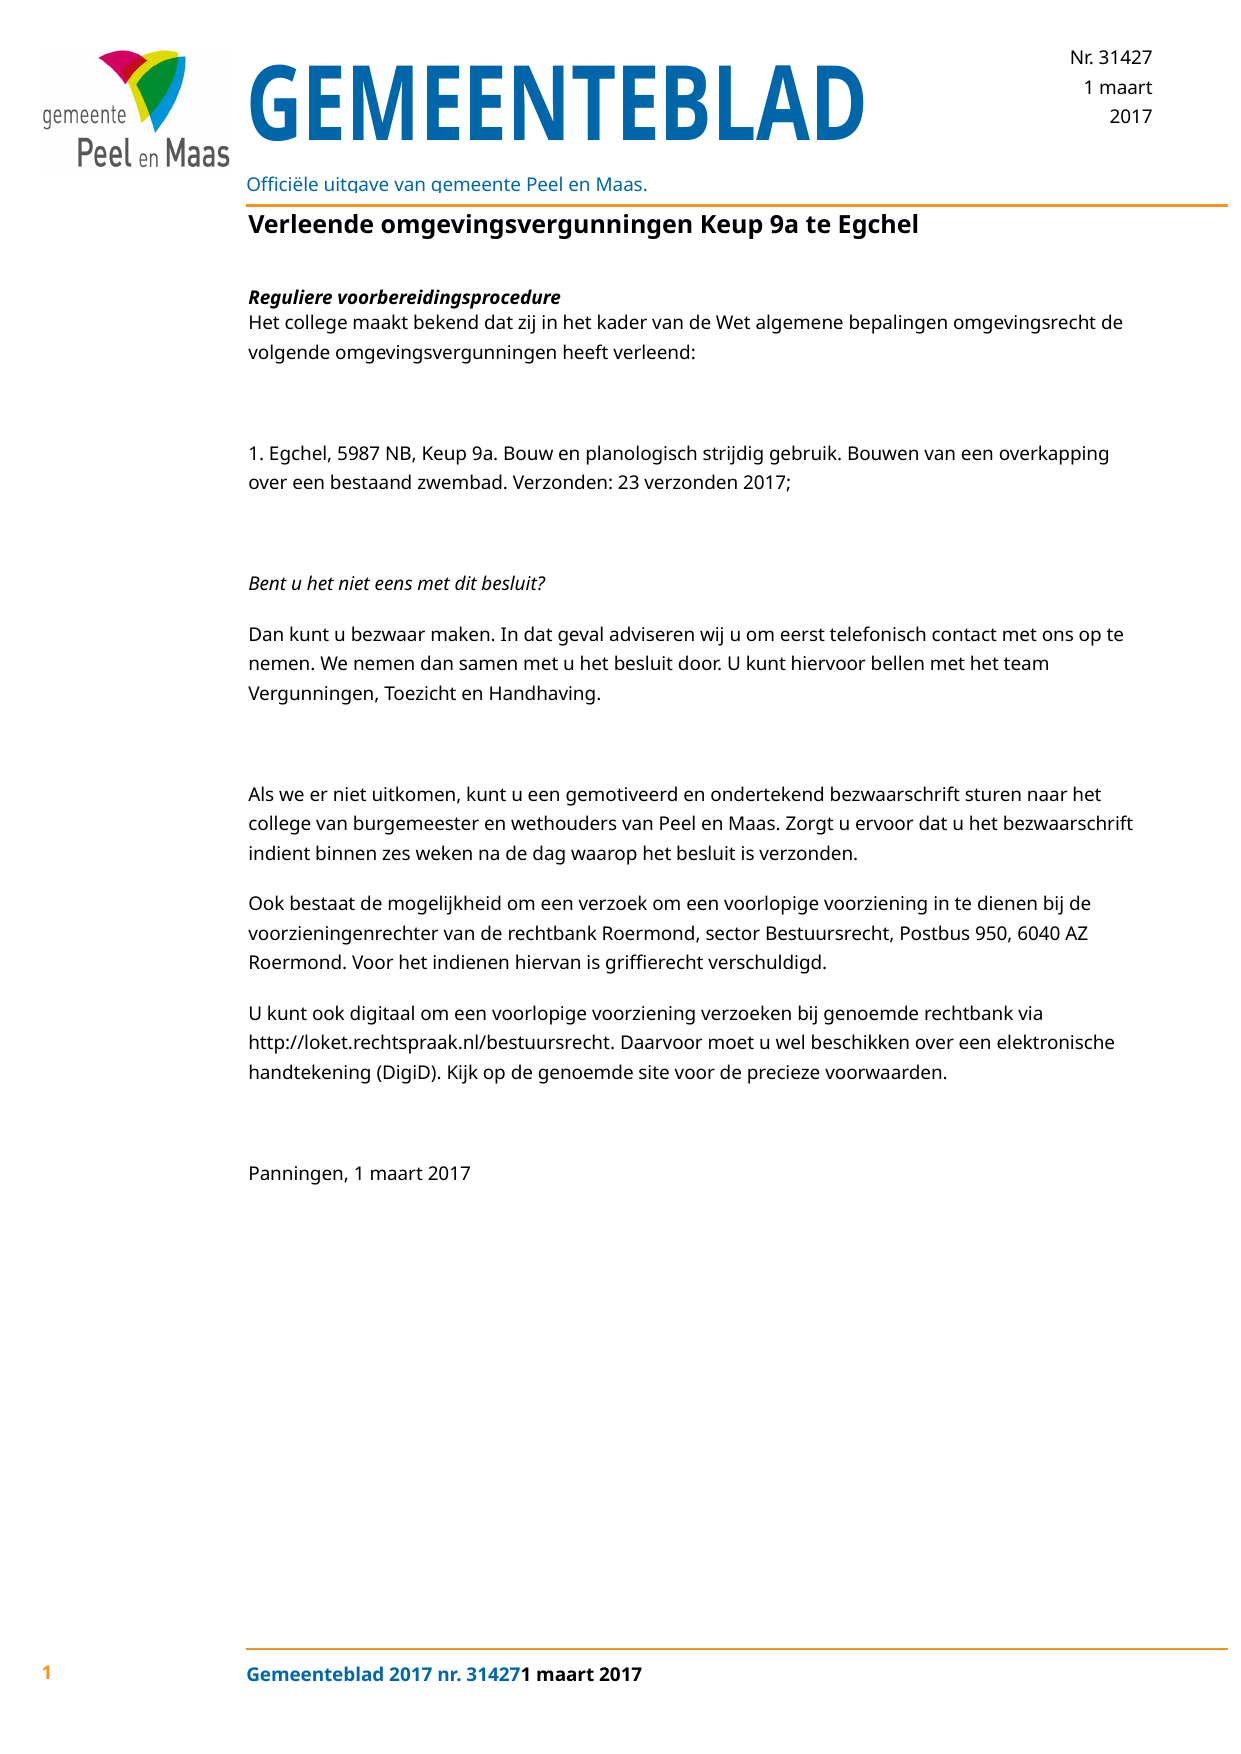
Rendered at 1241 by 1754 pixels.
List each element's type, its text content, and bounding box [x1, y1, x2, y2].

text Bent u het niet eens met dit besluit? [248, 570, 1152, 596]
picture [41, 47, 231, 172]
text 1. Egchel, 5987 NB, Keup 9a. Bouw en planologisch strijdig gebruik. Bouwen van een overkapping over een bestaand zwembad. Verzonden: 23 verzonden 2017; [248, 440, 1152, 495]
text Ook bestaat de mogelijkheid om een verzoek om een voorlopige voorziening in te dienen bij de voorzieningenrechter van de rechtbank Roermond, sector Bestuursrecht, Postbus 950, 6040 AZ Roermond. Voor het indienen hiervan is griffierecht verschuldigd. [248, 890, 1152, 975]
text Reguliere voorbereidingsprocedure [248, 284, 1152, 309]
text U kunt ook digitaal om een voorlopige voorziening verzoeken bij genoemde rechtbank via http://loket.rechtspraak.nl/bestuursrecht. Daarvoor moet u wel beschikken over een elektronische handtekening (DigiD). Kijk op de genoemde site voor de precieze voorwaarden. [248, 1000, 1152, 1085]
text Als we er niet uitkomen, kunt u een gemotiveerd en ondertekend bezwaarschrift sturen naar het college van burgemeester en wethouders van Peel en Maas. Zorgt u ervoor dat u het bezwaarschrift indient binnen zes weken na de dag waarop het besluit is verzonden. [248, 781, 1152, 866]
text Verleende omgevingsvergunningen Keup 9a te Egchel [248, 207, 1152, 241]
text Het college maakt bekend dat zij in het kader van de Wet algemene bepalingen omgevingsrecht de volgende omgevingsvergunningen heeft verleend: [248, 309, 1152, 365]
text Panningen, 1 maart 2017 [248, 1160, 1152, 1186]
text Dan kunt u bezwaar maken. In dat geval adviseren wij u om eerst telefonisch contact met ons op te nemen. We nemen dan samen met u het besluit door. U kunt hiervoor bellen met het team Vergunningen, Toezicht en Handhaving. [248, 621, 1152, 706]
